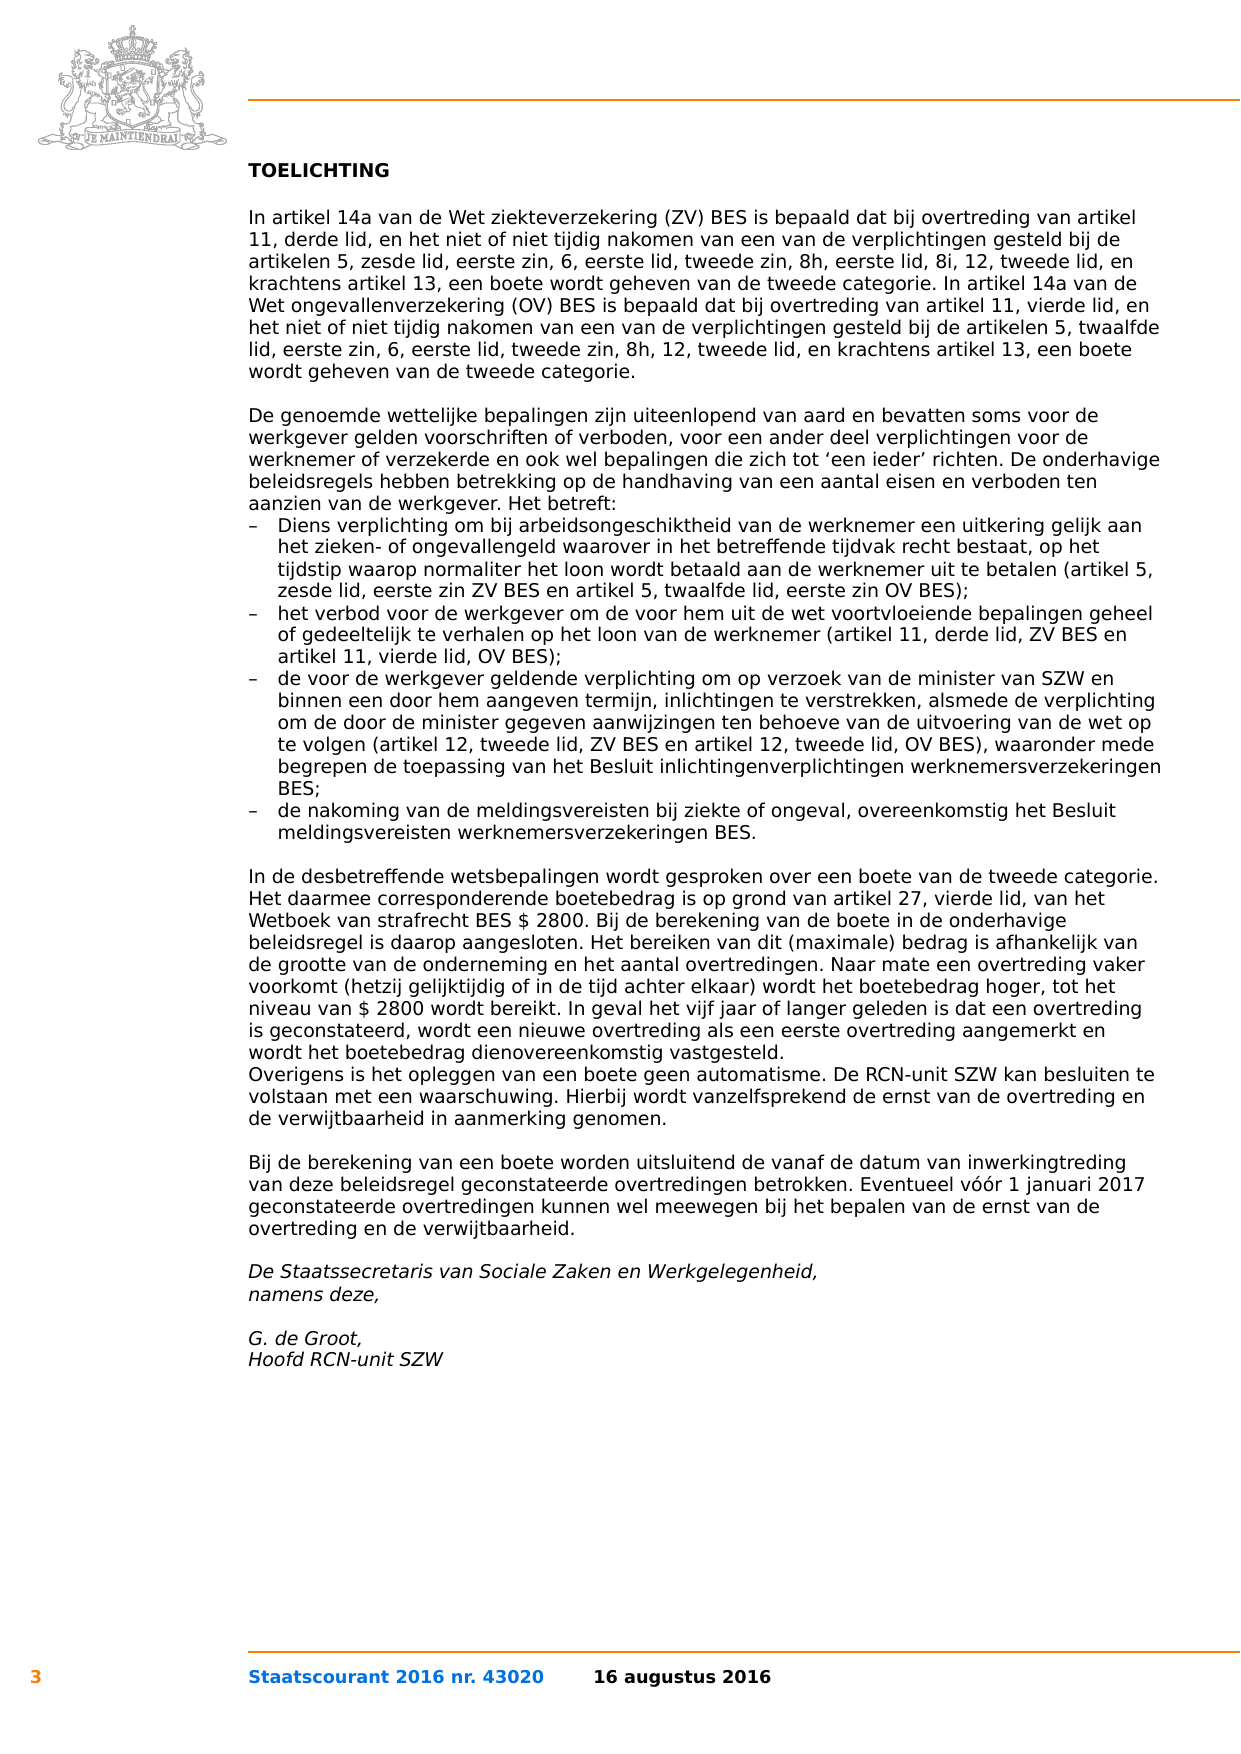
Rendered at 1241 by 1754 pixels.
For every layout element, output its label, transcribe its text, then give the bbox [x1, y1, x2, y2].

text In de desbetreffende wetsbepalingen wordt gesproken over een boete van de tweede categorie. Het daarmee corresponderende boetebedrag is op grond van artikel 27, vierde lid, van het Wetboek van strafrecht BES $ 2800. Bij de berekening van de boete in de onderhavige beleidsregel is daarop aangesloten. Het bereiken van dit (maximale) bedrag is afhankelijk van de grootte van de onderneming en het aantal overtredingen. Naar mate een overtreding vaker voorkomt (hetzij gelijktijdig of in de tijd achter elkaar) wordt het boetebedrag hoger, tot het niveau van $ 2800 wordt bereikt. In geval het vijf jaar of langer geleden is dat een overtreding is geconstateerd, wordt een nieuwe overtreding als een eerste overtreding aangemerkt en wordt het boetebedrag dienovereenkomstig vastgesteld. [248, 866, 1163, 1064]
text Overigens is het opleggen van een boete geen automatisme. De RCN-unit SZW kan besluiten te volstaan met een waarschuwing. Hierbij wordt vanzelfsprekend de ernst van de overtreding en de verwijtbaarheid in aanmerking genomen. [248, 1064, 1163, 1130]
text – het verbod voor de werkgever om de voor hem uit de wet voortvloeiende bepalingen geheel of gedeeltelijk te verhalen op het loon van de werknemer (artikel 11, derde lid, ZV BES en artikel 11, vierde lid, OV BES); [248, 602, 1163, 668]
text – Diens verplichting om bij arbeidsongeschiktheid van de werknemer een uitkering gelijk aan het zieken- of ongevallengeld waarover in het betreffende tijdvak recht bestaat, op het tijdstip waarop normaliter het loon wordt betaald aan de werknemer uit te betalen (artikel 5, zesde lid, eerste zin ZV BES en artikel 5, twaalfde lid, eerste zin OV BES); [248, 514, 1163, 602]
text De Staatssecretaris van Sociale Zaken en Werkgelegenheid, namens deze, G. de Groot, Hoofd RCN-unit SZW [248, 1261, 1163, 1371]
subtitle TOELICHTING [248, 160, 1163, 182]
text De genoemde wettelijke bepalingen zijn uiteenlopend van aard en bevatten soms voor de werkgever gelden voorschriften of verboden, voor een ander deel verplichtingen voor de werknemer of verzekerde en ook wel bepalingen die zich tot ‘een ieder’ richten. De onderhavige beleidsregels hebben betrekking op de handhaving van een aantal eisen en verboden ten aanzien van de werkgever. Het betreft: [248, 404, 1163, 514]
text Bij de berekening van een boete worden uitsluitend de vanaf de datum van inwerkingtreding van deze beleidsregel geconstateerde overtredingen betrokken. Eventueel vóór 1 januari 2017 geconstateerde overtredingen kunnen wel meewegen bij het bepalen van de ernst van de overtreding en de verwijtbaarheid. [248, 1152, 1163, 1239]
text In artikel 14a van de Wet ziekteverzekering (ZV) BES is bepaald dat bij overtreding van artikel 11, derde lid, en het niet of niet tijdig nakomen van een van de verplichtingen gesteld bij de artikelen 5, zesde lid, eerste zin, 6, eerste lid, tweede zin, 8h, eerste lid, 8i, 12, tweede lid, en krachtens artikel 13, een boete wordt geheven van de tweede categorie. In artikel 14a van de Wet ongevallenverzekering (OV) BES is bepaald dat bij overtreding van artikel 11, vierde lid, en het niet of niet tijdig nakomen van een van de verplichtingen gesteld bij de artikelen 5, twaalfde lid, eerste zin, 6, eerste lid, tweede zin, 8h, 12, tweede lid, en krachtens artikel 13, een boete wordt geheven van de tweede categorie. [248, 207, 1163, 383]
text – de voor de werkgever geldende verplichting om op verzoek van de minister van SZW en binnen een door hem aangeven termijn, inlichtingen te verstrekken, alsmede de verplichting om de door de minister gegeven aanwijzingen ten behoeve van de uitvoering van de wet op te volgen (artikel 12, tweede lid, ZV BES en artikel 12, tweede lid, OV BES), waaronder mede begrepen de toepassing van het Besluit inlichtingenverplichtingen werknemersverzekeringen BES; [248, 668, 1163, 800]
picture [38, 25, 227, 150]
text – de nakoming van de meldingsvereisten bij ziekte of ongeval, overeenkomstig het Besluit meldingsvereisten werknemersverzekeringen BES. [248, 800, 1163, 844]
